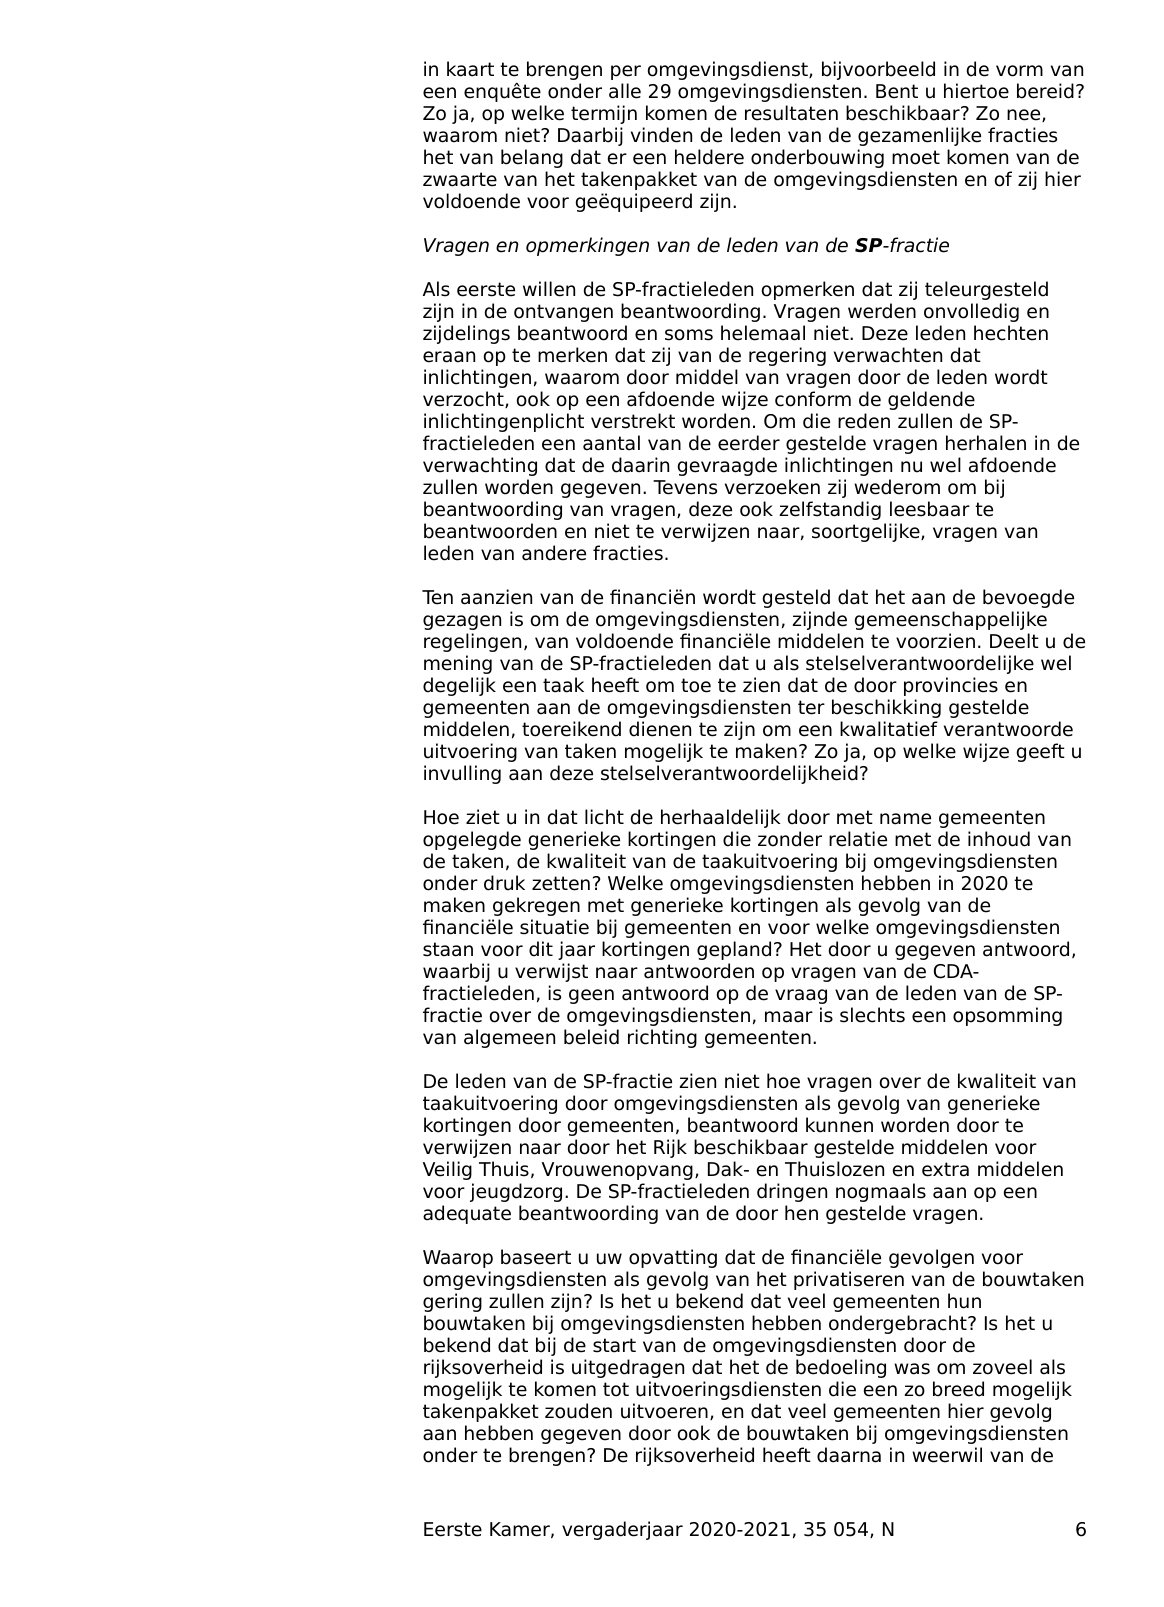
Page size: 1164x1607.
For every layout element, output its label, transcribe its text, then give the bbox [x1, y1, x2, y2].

text in kaart te brengen per omgevingsdienst, bijvoorbeeld in de vorm van een enquête onder alle 29 omgevingsdiensten. Bent u hiertoe bereid? Zo ja, op welke termijn komen de resultaten beschikbaar? Zo nee, waarom niet? Daarbij vinden de leden van de gezamenlijke fracties het van belang dat er een heldere onderbouwing moet komen van de zwaarte van het takenpakket van de omgevingsdiensten en of zij hier voldoende voor geëquipeerd zijn. [422, 59, 1087, 213]
text Ten aanzien van de financiën wordt gesteld dat het aan de bevoegde gezagen is om de omgevingsdiensten, zijnde gemeenschappelijke regelingen, van voldoende financiële middelen te voorzien. Deelt u de mening van de SP-fractieleden dat u als stelselverantwoordelijke wel degelijk een taak heeft om toe te zien dat de door provincies en gemeenten aan de omgevingsdiensten ter beschikking gestelde middelen, toereikend dienen te zijn om een kwalitatief verantwoorde uitvoering van taken mogelijk te maken? Zo ja, op welke wijze geeft u invulling aan deze stelselverantwoordelijkheid? [422, 587, 1087, 785]
subtitle Vragen en opmerkingen van de leden van de SP-fractie [422, 235, 1087, 257]
text De leden van de SP-fractie zien niet hoe vragen over de kwaliteit van taakuitvoering door omgevingsdiensten als gevolg van generieke kortingen door gemeenten, beantwoord kunnen worden door te verwijzen naar door het Rijk beschikbaar gestelde middelen voor Veilig Thuis, Vrouwenopvang, Dak- en Thuislozen en extra middelen voor jeugdzorg. De SP-fractieleden dringen nogmaals aan op een adequate beantwoording van de door hen gestelde vragen. [422, 1071, 1087, 1225]
text Als eerste willen de SP-fractieleden opmerken dat zij teleurgesteld zijn in de ontvangen beantwoording. Vragen werden onvolledig en zijdelings beantwoord en soms helemaal niet. Deze leden hechten eraan op te merken dat zij van de regering verwachten dat inlichtingen, waarom door middel van vragen door de leden wordt verzocht, ook op een afdoende wijze conform de geldende inlichtingenplicht verstrekt worden. Om die reden zullen de SP-fractieleden een aantal van de eerder gestelde vragen herhalen in de verwachting dat de daarin gevraagde inlichtingen nu wel afdoende zullen worden gegeven. Tevens verzoeken zij wederom om bij beantwoording van vragen, deze ook zelfstandig leesbaar te beantwoorden en niet te verwijzen naar, soortgelijke, vragen van leden van andere fracties. [422, 279, 1087, 565]
text Waarop baseert u uw opvatting dat de financiële gevolgen voor omgevingsdiensten als gevolg van het privatiseren van de bouwtaken gering zullen zijn? Is het u bekend dat veel gemeenten hun bouwtaken bij omgevingsdiensten hebben ondergebracht? Is het u bekend dat bij de start van de omgevingsdiensten door de rijksoverheid is uitgedragen dat het de bedoeling was om zoveel als mogelijk te komen tot uitvoeringsdiensten die een zo breed mogelijk takenpakket zouden uitvoeren, en dat veel gemeenten hier gevolg aan hebben gegeven door ook de bouwtaken bij omgevingsdiensten onder te brengen? De rijksoverheid heeft daarna in weerwil van de [422, 1247, 1087, 1467]
text Hoe ziet u in dat licht de herhaaldelijk door met name gemeenten opgelegde generieke kortingen die zonder relatie met de inhoud van de taken, de kwaliteit van de taakuitvoering bij omgevingsdiensten onder druk zetten? Welke omgevingsdiensten hebben in 2020 te maken gekregen met generieke kortingen als gevolg van de financiële situatie bij gemeenten en voor welke omgevingsdiensten staan voor dit jaar kortingen gepland? Het door u gegeven antwoord, waarbij u verwijst naar antwoorden op vragen van de CDA-fractieleden, is geen antwoord op de vraag van de leden van de SP-fractie over de omgevingsdiensten, maar is slechts een opsomming van algemeen beleid richting gemeenten. [422, 807, 1087, 1049]
